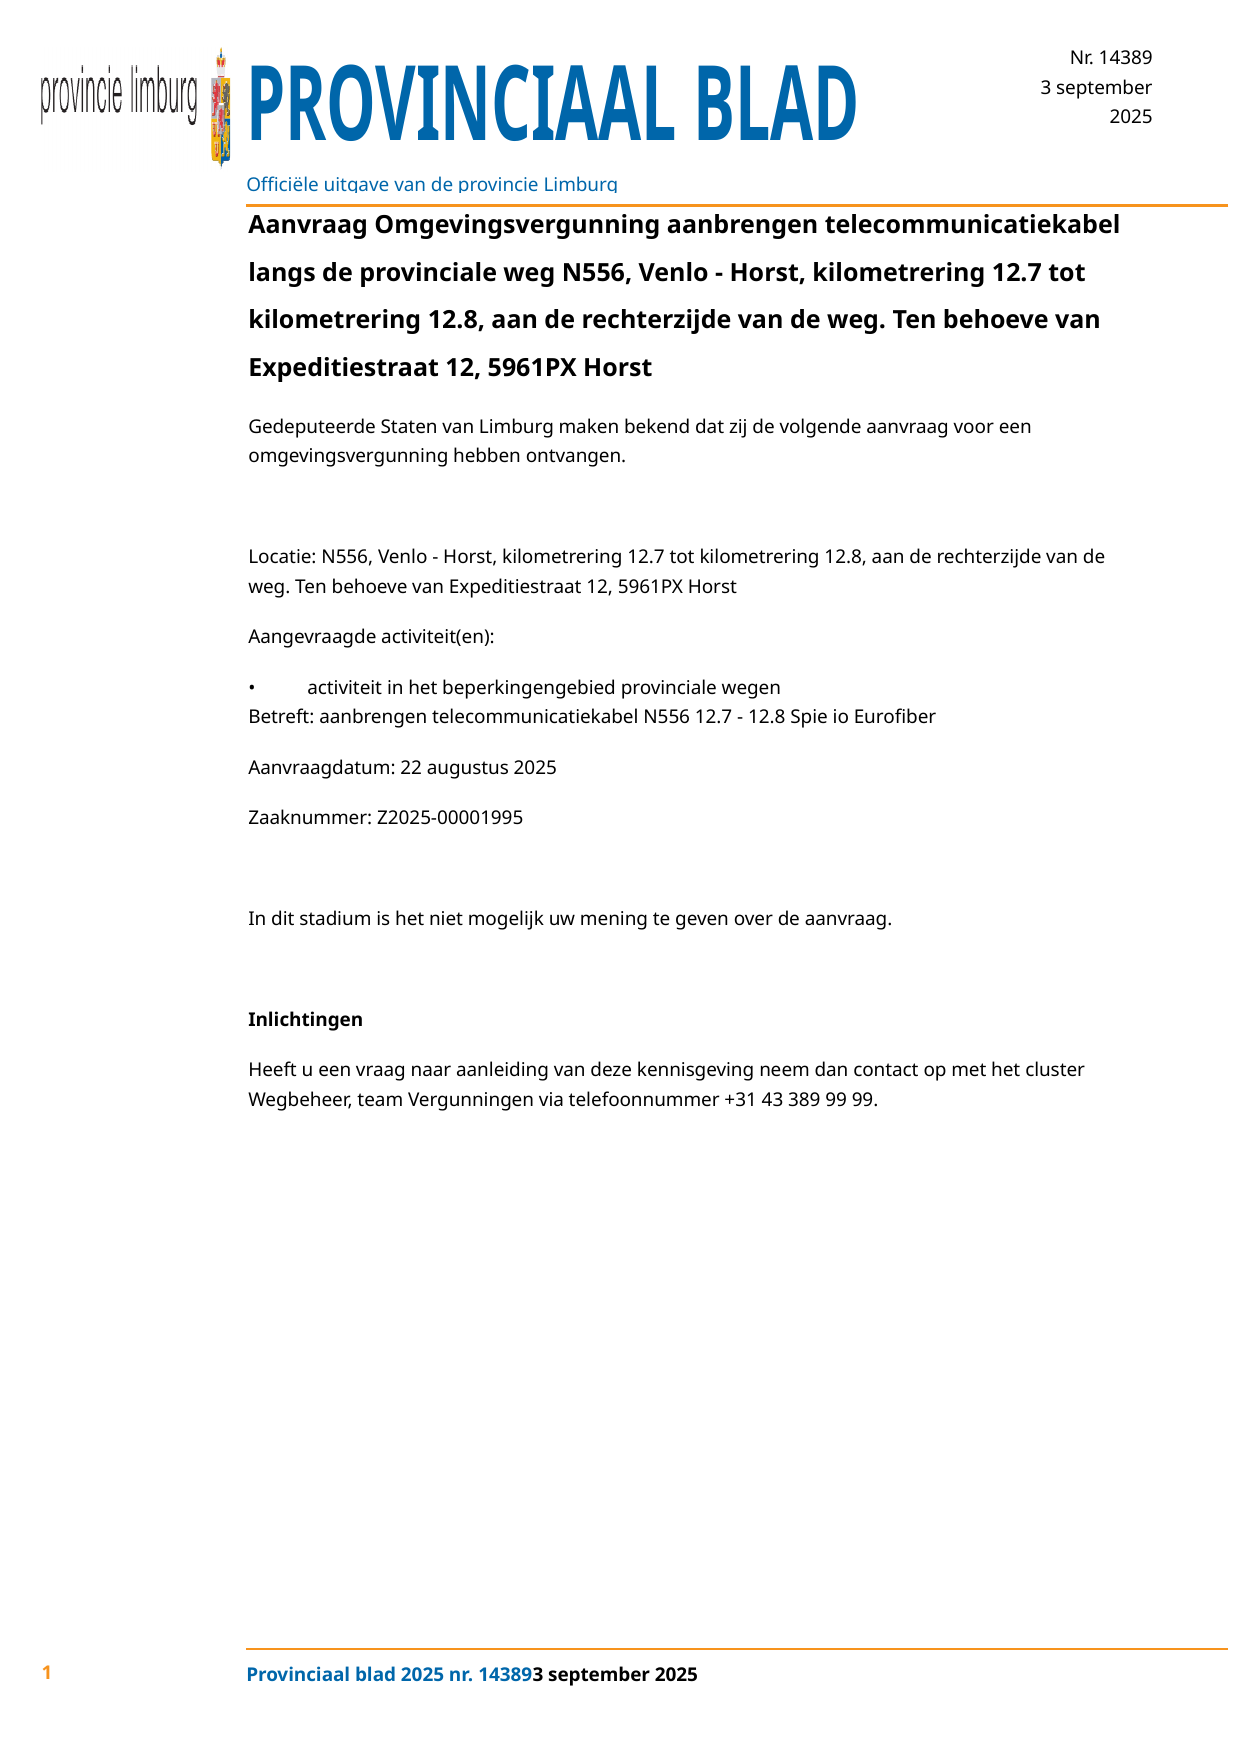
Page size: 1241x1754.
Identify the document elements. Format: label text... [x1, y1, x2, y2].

text Aangevraagde activiteit(en): [248, 623, 1152, 649]
picture [41, 47, 231, 172]
text Aanvraagdatum: 22 augustus 2025 [248, 754, 1152, 780]
text Betreft: aanbrengen telecommunicatiekabel N556 12.7 - 12.8 Spie io Eurofiber [248, 703, 1152, 729]
text Gedeputeerde Staten van Limburg maken bekend dat zij de volgende aanvraag voor een omgevingsvergunning hebben ontvangen. [248, 413, 1152, 468]
text Locatie: N556, Venlo - Horst, kilometrering 12.7 tot kilometrering 12.8, aan de rechterzijde van de weg. Ten behoeve van Expeditiestraat 12, 5961PX Horst [248, 543, 1152, 599]
text In dit stadium is het niet mogelijk uw mening te geven over de aanvraag. [248, 905, 1152, 931]
text Aanvraag Omgevingsvergunning aanbrengen telecommunicatiekabel langs de provinciale weg N556, Venlo - Horst, kilometrering 12.7 tot kilometrering 12.8, aan de rechterzijde van de weg. Ten behoeve van Expeditiestraat 12, 5961PX Horst [248, 207, 1152, 384]
list activiteit in het beperkingengebied provinciale wegen [248, 674, 1152, 700]
text Inlichtingen [248, 1006, 1152, 1032]
text Zaaknummer: Z2025-00001995 [248, 804, 1152, 830]
text Heeft u een vraag naar aanleiding van deze kennisgeving neem dan contact op met het cluster Wegbeheer, team Vergunningen via telefoonnummer +31 43 389 99 99. [248, 1056, 1152, 1112]
